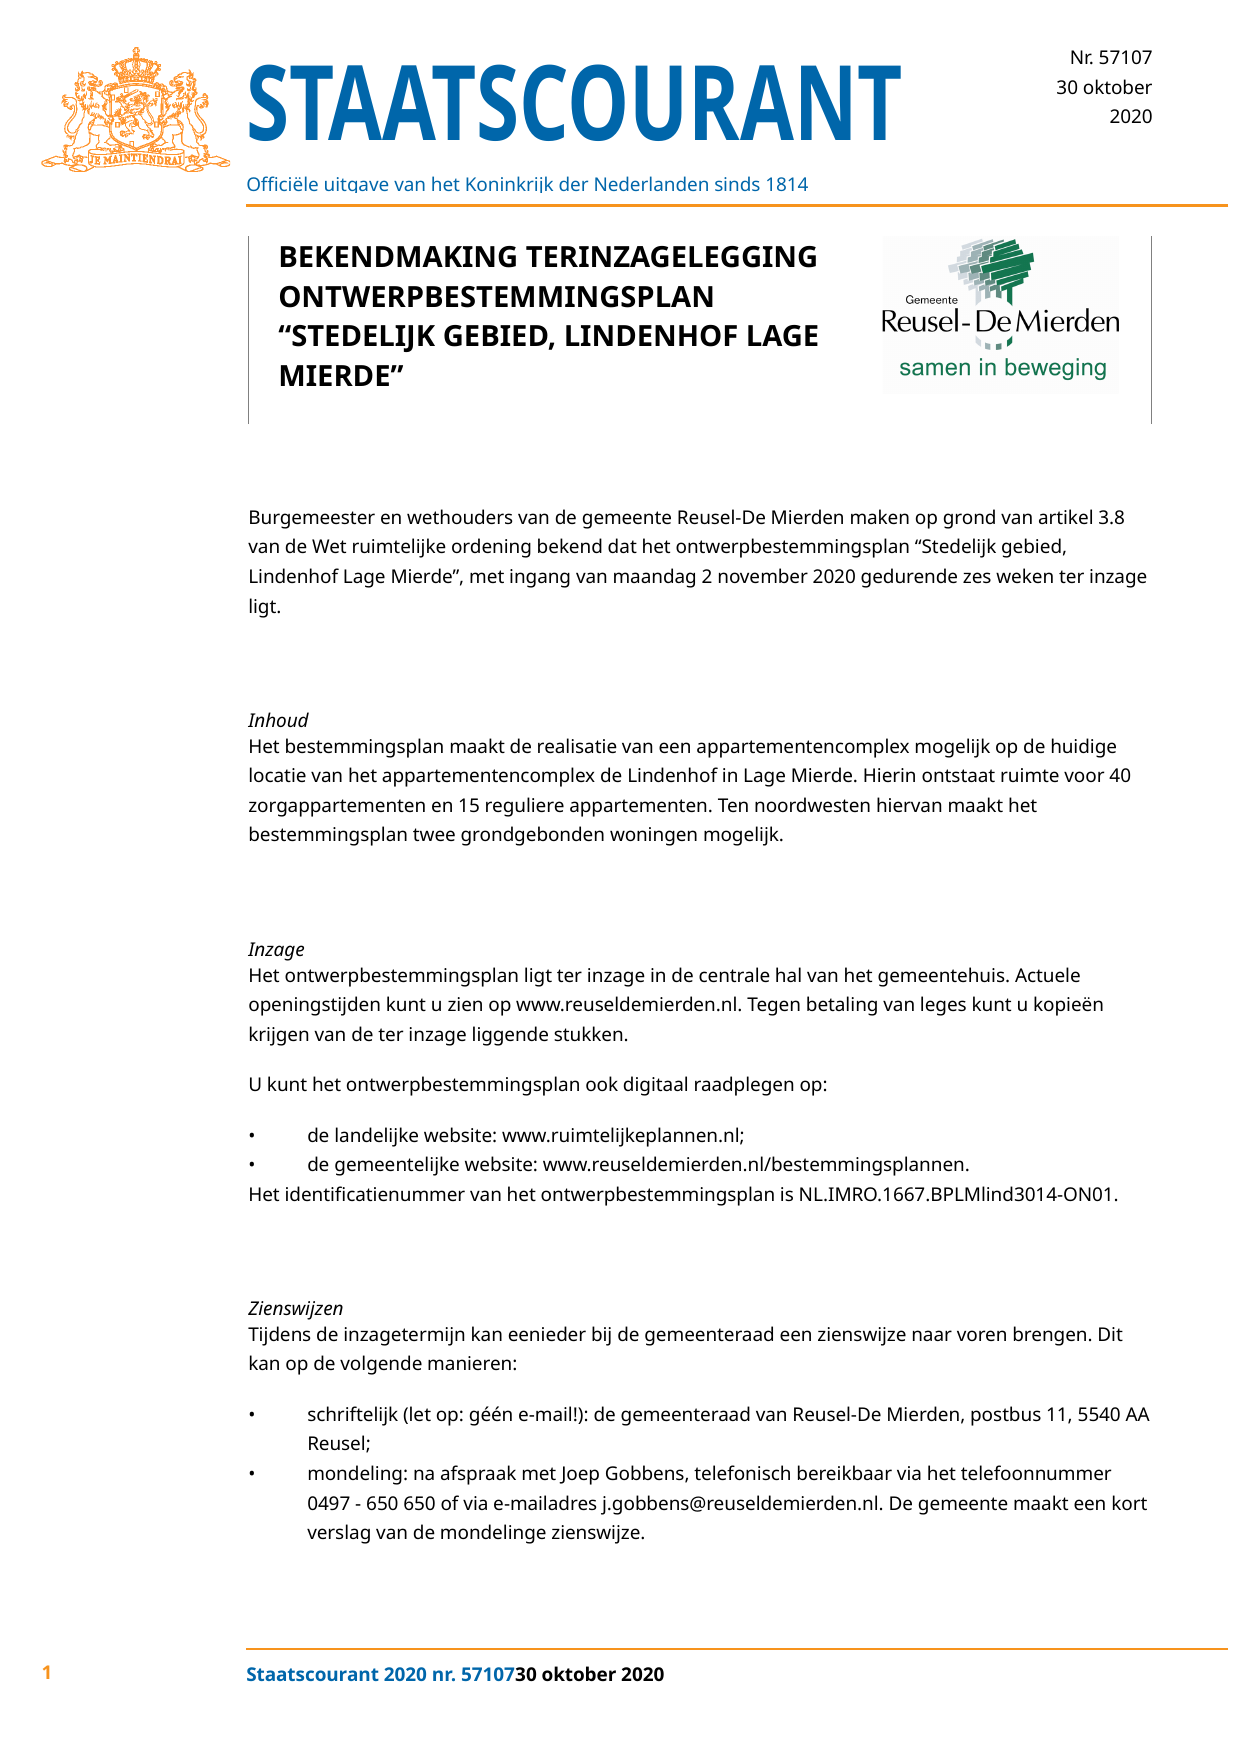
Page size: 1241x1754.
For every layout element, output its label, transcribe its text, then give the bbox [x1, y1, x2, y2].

text Burgemeester en wethouders van de gemeente Reusel-De Mierden maken op grond van artikel 3.8 van de Wet ruimtelijke ordening bekend dat het ontwerpbestemmingsplan “Stedelijk gebied, Lindenhof Lage Mierde”, met ingang van maandag 2 november 2020 gedurende zes weken ter inzage ligt. [248, 504, 1152, 618]
text Het bestemmingsplan maakt de realisatie van een appartementencomplex mogelijk op de huidige locatie van het appartementencomplex de Lindenhof in Lage Mierde. Hierin ontstaat ruimte voor 40 zorgappartementen en 15 reguliere appartementen. Ten noordwesten hiervan maakt het bestemmingsplan twee grondgebonden woningen mogelijk. [248, 733, 1152, 847]
list mondeling: na afspraak met Joep Gobbens, telefonisch bereikbaar via het telefoonnummer 0497 - 650 650 of via e-mailadres j.gobbens@reuseldemierden.nl. De gemeente maakt een kort verslag van de mondelinge zienswijze. [248, 1460, 1152, 1545]
picture [41, 47, 231, 172]
list de landelijke website: www.ruimtelijkeplannen.nl; [248, 1122, 1152, 1147]
list de gemeentelijke website: www.reuseldemierden.nl/bestemmingsplannen. [248, 1151, 1152, 1177]
text Zienswijzen [248, 1295, 1152, 1321]
table_header BEKENDMAKING TERINZAGELEGGING ONTWERPBESTEMMINGSPLAN “STEDELIJK GEBIED, LINDENHOF LAGE MIERDE” [249, 236, 850, 424]
text Inhoud [248, 707, 1152, 733]
text Het identificatienummer van het ontwerpbestemmingsplan is NL.IMRO.1667.BPLMlind3014-ON01. [248, 1181, 1152, 1207]
text Inzage [248, 936, 1152, 962]
text Het ontwerpbestemmingsplan ligt ter inzage in de centrale hal van het gemeentehuis. Actuele openingstijden kunt u zien op www.reuseldemierden.nl. Tegen betaling van leges kunt u kopieën krijgen van de ter inzage liggende stukken. [248, 962, 1152, 1047]
picture [882, 236, 1119, 394]
text Tijdens de inzagetermijn kan eenieder bij de gemeenteraad een zienswijze naar voren brengen. Dit kan op de volgende manieren: [248, 1321, 1152, 1376]
list schriftelijk (let op: géén e-mail!): de gemeenteraad van Reusel-De Mierden, postbus 11, 5540 AA Reusel; [248, 1401, 1152, 1456]
text U kunt het ontwerpbestemmingsplan ook digitaal raadplegen op: [248, 1071, 1152, 1097]
table_header [850, 236, 1151, 424]
